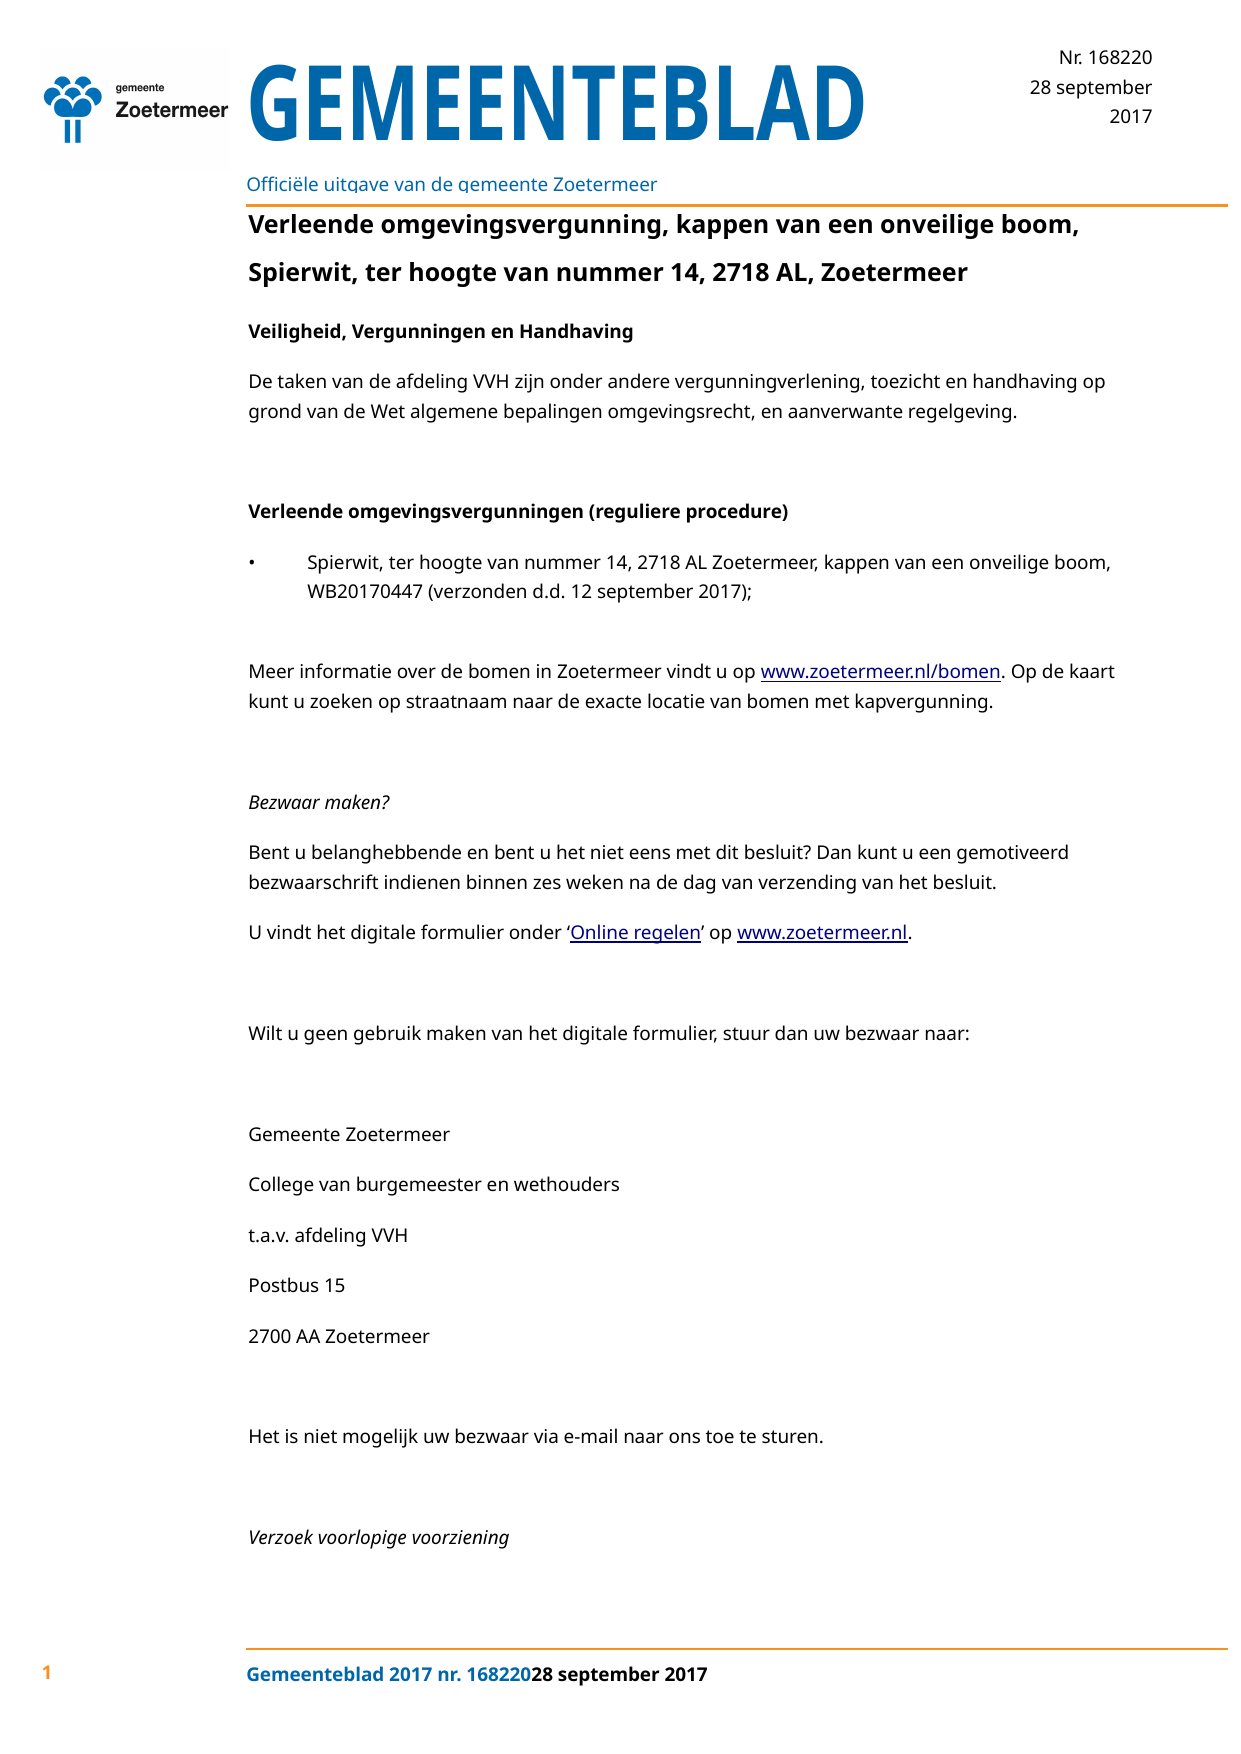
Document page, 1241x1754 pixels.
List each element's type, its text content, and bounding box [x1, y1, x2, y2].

list Spierwit, ter hoogte van nummer 14, 2718 AL Zoetermeer, kappen van een onveilige boom, WB20170447 (verzonden d.d. 12 september 2017); [248, 549, 1152, 604]
text Meer informatie over de bomen in Zoetermeer vindt u op www.zoetermeer.nl/bomen. Op de kaart kunt u zoeken op straatnaam naar de exacte locatie van bomen met kapvergunning. [248, 659, 1152, 714]
text Bent u belanghebbende en bent u het niet eens met dit besluit? Dan kunt u een gemotiveerd bezwaarschrift indienen binnen zes weken na de dag van verzending van het besluit. [248, 839, 1152, 895]
text Wilt u geen gebruik maken van het digitale formulier, stuur dan uw bezwaar naar: [248, 1020, 1152, 1046]
picture [41, 47, 231, 172]
text College van burgemeester en wethouders [248, 1172, 1152, 1197]
text Het is niet mogelijk uw bezwaar via e-mail naar ons toe te sturen. [248, 1424, 1152, 1449]
text Veiligheid, Vergunningen en Handhaving [248, 318, 1152, 344]
text Postbus 15 [248, 1272, 1152, 1298]
text De taken van de afdeling VVH zijn onder andere vergunningverlening, toezicht en handhaving op grond van de Wet algemene bepalingen omgevingsrecht, en aanverwante regelgeving. [248, 368, 1152, 424]
text Gemeente Zoetermeer [248, 1121, 1152, 1147]
text U vindt het digitale formulier onder ‘Online regelen’ op www.zoetermeer.nl. [248, 919, 1152, 945]
text t.a.v. afdeling VVH [248, 1222, 1152, 1248]
text 2700 AA Zoetermeer [248, 1323, 1152, 1349]
text Verleende omgevingsvergunningen (reguliere procedure) [248, 499, 1152, 524]
text Verzoek voorlopige voorziening [248, 1524, 1152, 1550]
text Verleende omgevingsvergunning, kappen van een onveilige boom, Spierwit, ter hoogte van nummer 14, 2718 AL, Zoetermeer [248, 207, 1152, 288]
text Bezwaar maken? [248, 789, 1152, 815]
